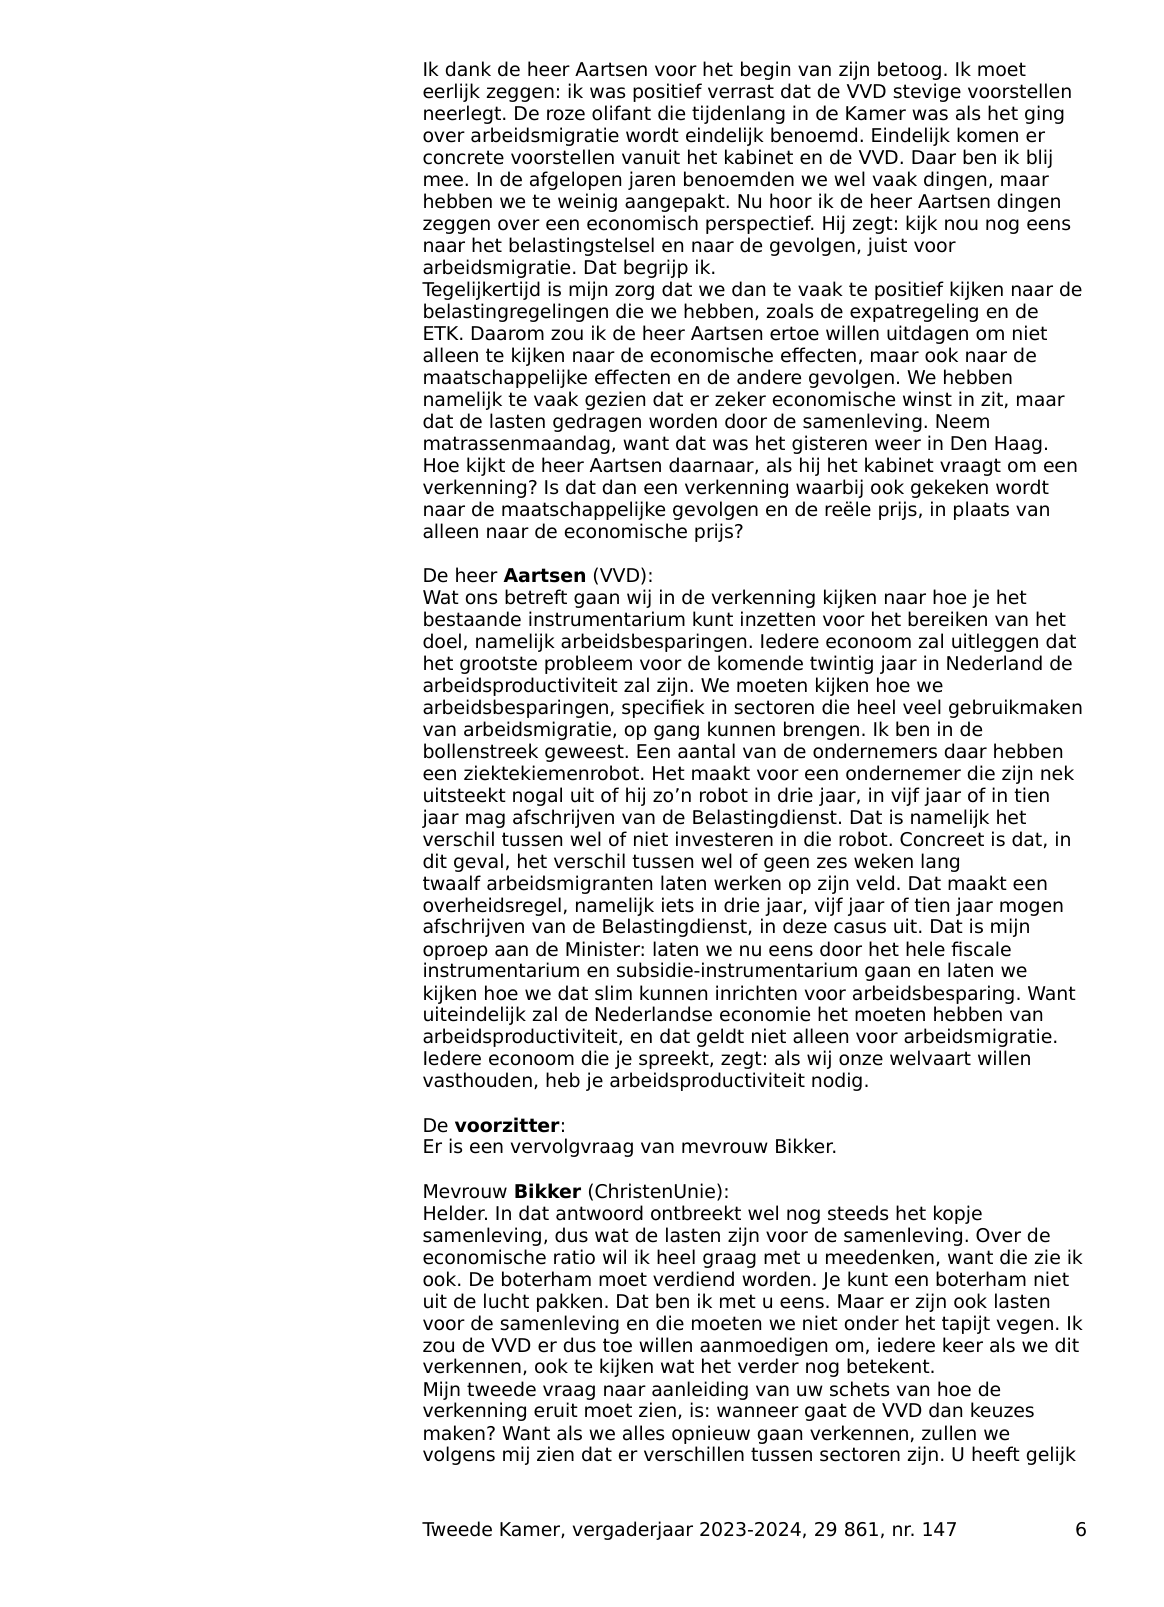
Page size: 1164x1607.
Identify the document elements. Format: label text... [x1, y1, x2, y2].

text Er is een vervolgvraag van mevrouw Bikker. [422, 1136, 1087, 1158]
text Mevrouw Bikker (ChristenUnie): [422, 1181, 1087, 1203]
text Wat ons betreft gaan wij in de verkenning kijken naar hoe je het bestaande instrumentarium kunt inzetten voor het bereiken van het doel, namelijk arbeidsbesparingen. Iedere econoom zal uitleggen dat het grootste probleem voor de komende twintig jaar in Nederland de arbeidsproductiviteit zal zijn. We moeten kijken hoe we arbeidsbesparingen, specifiek in sectoren die heel veel gebruikmaken van arbeidsmigratie, op gang kunnen brengen. Ik ben in de bollenstreek geweest. Een aantal van de ondernemers daar hebben een ziektekiemenrobot. Het maakt voor een ondernemer die zijn nek uitsteekt nogal uit of hij zo’n robot in drie jaar, in vijf jaar of in tien jaar mag afschrijven van de Belastingdienst. Dat is namelijk het verschil tussen wel of niet investeren in die robot. Concreet is dat, in dit geval, het verschil tussen wel of geen zes weken lang twaalf arbeidsmigranten laten werken op zijn veld. Dat maakt een overheidsregel, namelijk iets in drie jaar, vijf jaar of tien jaar mogen afschrijven van de Belastingdienst, in deze casus uit. Dat is mijn oproep aan de Minister: laten we nu eens door het hele fiscale instrumentarium en subsidie-instrumentarium gaan en laten we kijken hoe we dat slim kunnen inrichten voor arbeidsbesparing. Want uiteindelijk zal de Nederlandse economie het moeten hebben van arbeidsproductiviteit, en dat geldt niet alleen voor arbeidsmigratie. Iedere econoom die je spreekt, zegt: als wij onze welvaart willen vasthouden, heb je arbeidsproductiviteit nodig. [422, 587, 1087, 1092]
text De heer Aartsen (VVD): [422, 565, 1087, 587]
text Helder. In dat antwoord ontbreekt wel nog steeds het kopje samenleving, dus wat de lasten zijn voor de samenleving. Over de economische ratio wil ik heel graag met u meedenken, want die zie ik ook. De boterham moet verdiend worden. Je kunt een boterham niet uit de lucht pakken. Dat ben ik met u eens. Maar er zijn ook lasten voor de samenleving en die moeten we niet onder het tapijt vegen. Ik zou de VVD er dus toe willen aanmoedigen om, iedere keer als we dit verkennen, ook te kijken wat het verder nog betekent. [422, 1203, 1087, 1378]
text Tegelijkertijd is mijn zorg dat we dan te vaak te positief kijken naar de belastingregelingen die we hebben, zoals de expatregeling en de ETK. Daarom zou ik de heer Aartsen ertoe willen uitdagen om niet alleen te kijken naar de economische effecten, maar ook naar de maatschappelijke effecten en de andere gevolgen. We hebben namelijk te vaak gezien dat er zeker economische winst in zit, maar dat de lasten gedragen worden door de samenleving. Neem matrassenmaandag, want dat was het gisteren weer in Den Haag. Hoe kijkt de heer Aartsen daarnaar, als hij het kabinet vraagt om een verkenning? Is dat dan een verkenning waarbij ook gekeken wordt naar de maatschappelijke gevolgen en de reële prijs, in plaats van alleen naar de economische prijs? [422, 279, 1087, 543]
text Mijn tweede vraag naar aanleiding van uw schets van hoe de verkenning eruit moet zien, is: wanneer gaat de VVD dan keuzes maken? Want als we alles opnieuw gaan verkennen, zullen we volgens mij zien dat er verschillen tussen sectoren zijn. U heeft gelijk [422, 1378, 1087, 1466]
text De voorzitter: [422, 1114, 1087, 1136]
text Ik dank de heer Aartsen voor het begin van zijn betoog. Ik moet eerlijk zeggen: ik was positief verrast dat de VVD stevige voorstellen neerlegt. De roze olifant die tijdenlang in de Kamer was als het ging over arbeidsmigratie wordt eindelijk benoemd. Eindelijk komen er concrete voorstellen vanuit het kabinet en de VVD. Daar ben ik blij mee. In de afgelopen jaren benoemden we wel vaak dingen, maar hebben we te weinig aangepakt. Nu hoor ik de heer Aartsen dingen zeggen over een economisch perspectief. Hij zegt: kijk nou nog eens naar het belastingstelsel en naar de gevolgen, juist voor arbeidsmigratie. Dat begrijp ik. [422, 59, 1087, 279]
